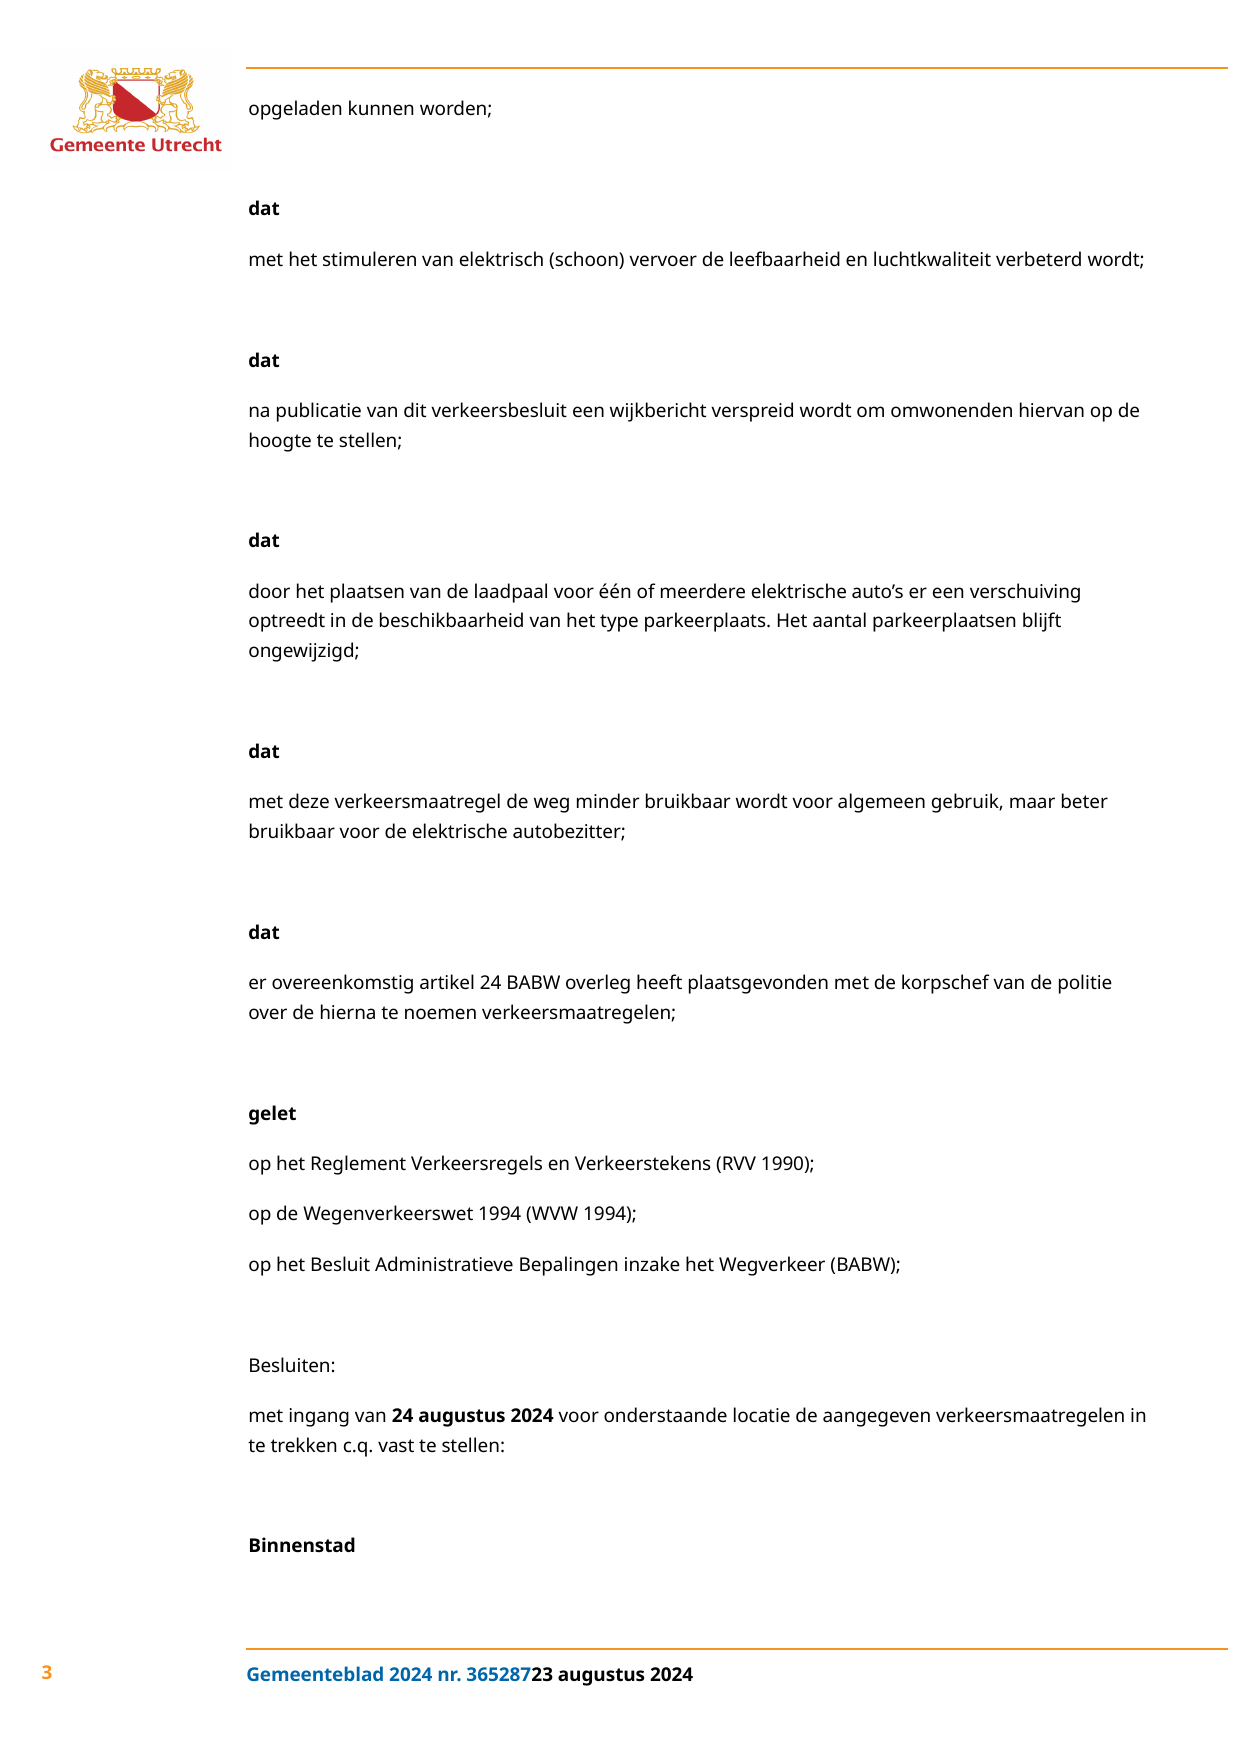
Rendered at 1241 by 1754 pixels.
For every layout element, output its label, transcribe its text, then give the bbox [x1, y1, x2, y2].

text dat [248, 196, 1152, 221]
text dat [248, 528, 1152, 553]
text met het stimuleren van elektrisch (schoon) vervoer de leefbaarheid en luchtkwaliteit verbeterd wordt; [248, 246, 1152, 272]
text op het Reglement Verkeersregels en Verkeerstekens (RVV 1990); [248, 1150, 1152, 1176]
text Binnenstad [248, 1533, 1152, 1558]
text Besluiten: [248, 1352, 1152, 1378]
text opgeladen kunnen worden; [248, 95, 1152, 121]
text er overeenkomstig artikel 24 BABW overleg heeft plaatsgevonden met de korpschef van de politie over de hierna te noemen verkeersmaatregelen; [248, 969, 1152, 1025]
text met deze verkeersmaatregel de weg minder bruikbaar wordt voor algemeen gebruik, maar beter bruikbaar voor de elektrische autobezitter; [248, 788, 1152, 844]
text op de Wegenverkeerswet 1994 (WVW 1994); [248, 1201, 1152, 1226]
text op het Besluit Administratieve Bepalingen inzake het Wegverkeer (BABW); [248, 1251, 1152, 1277]
text door het plaatsen van de laadpaal voor één of meerdere elektrische auto’s er een verschuiving optreedt in de beschikbaarheid van het type parkeerplaats. Het aantal parkeerplaatsen blijft ongewijzigd; [248, 578, 1152, 663]
text gelet [248, 1100, 1152, 1126]
text dat [248, 919, 1152, 945]
text met ingang van 24 augustus 2024 voor onderstaande locatie de aangegeven verkeersmaatregelen in te trekken c.q. vast te stellen: [248, 1402, 1152, 1458]
picture [41, 47, 231, 172]
text dat [248, 347, 1152, 373]
text na publicatie van dit verkeersbesluit een wijkbericht verspreid wordt om omwonenden hiervan op de hoogte te stellen; [248, 397, 1152, 453]
text dat [248, 738, 1152, 764]
